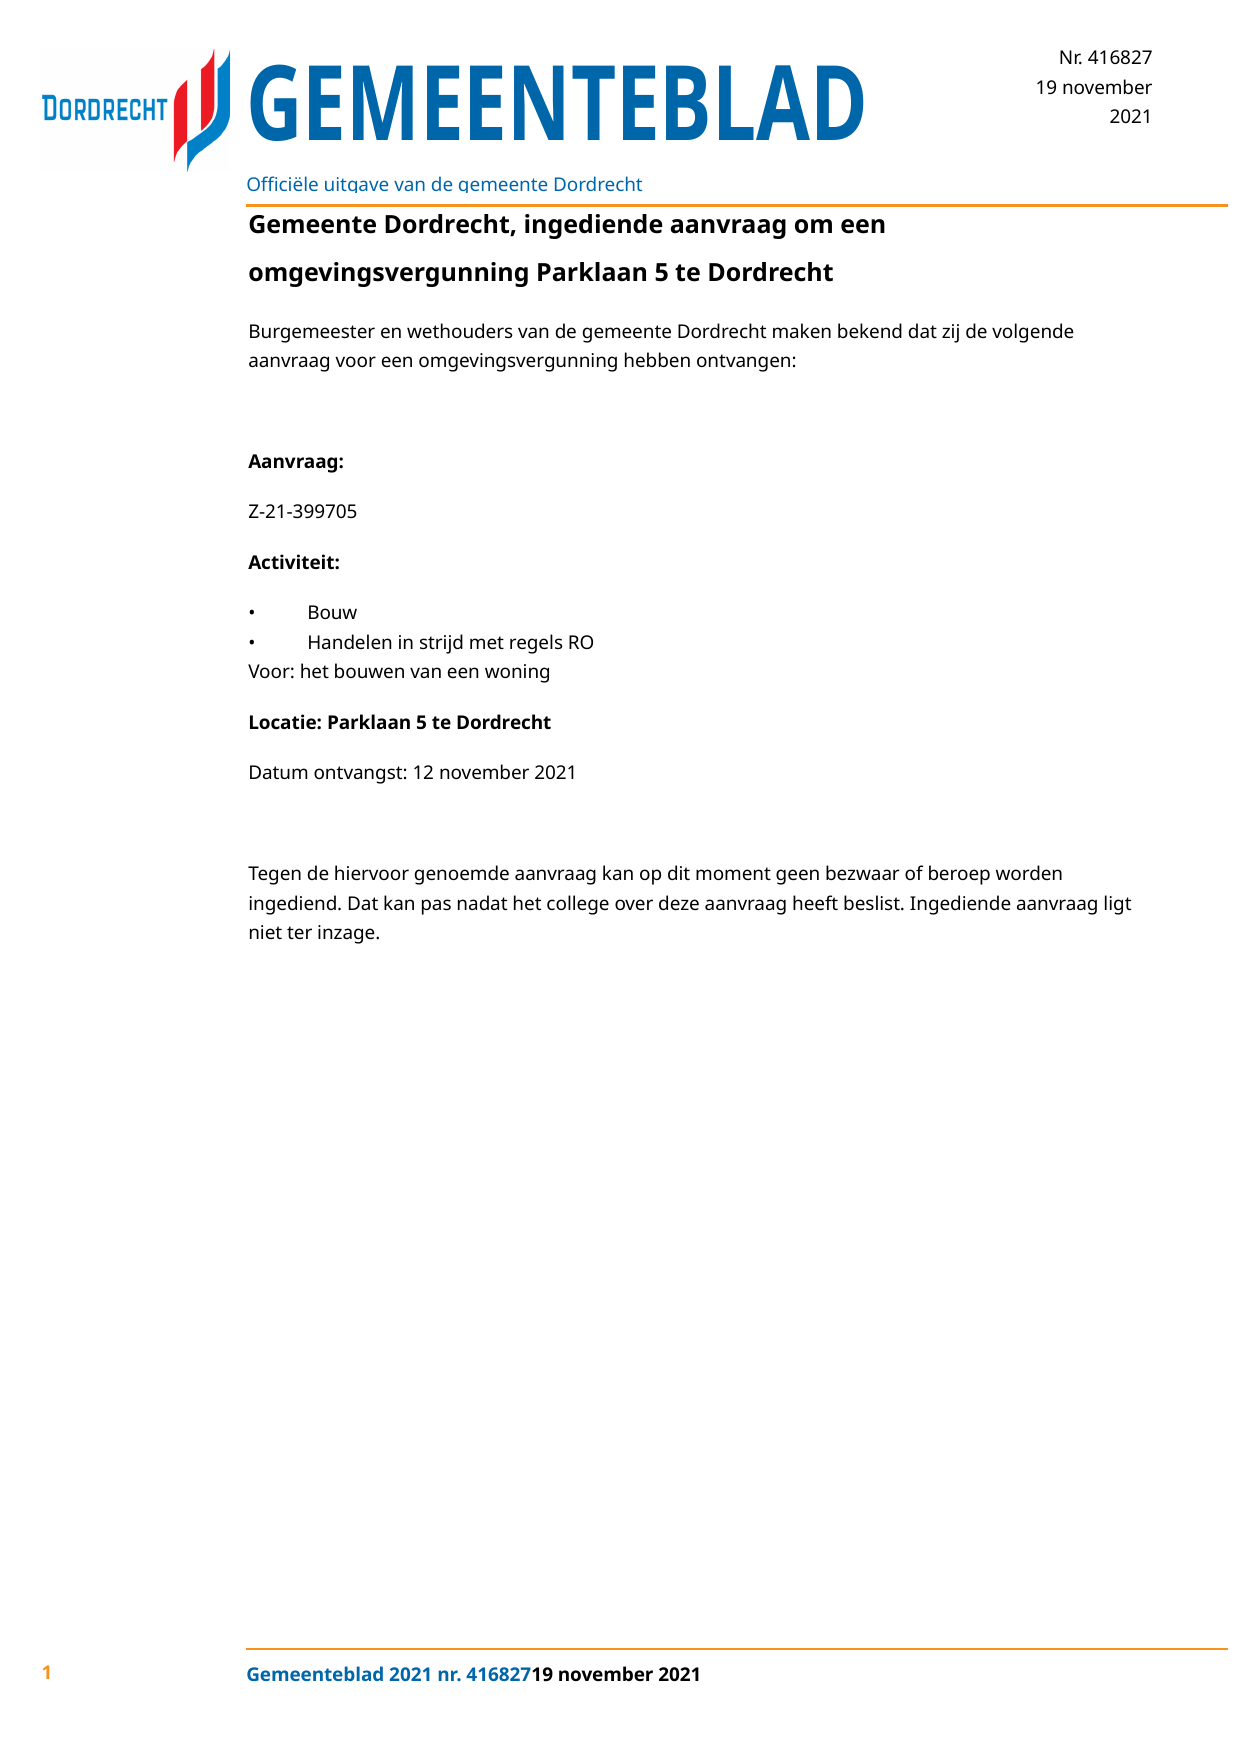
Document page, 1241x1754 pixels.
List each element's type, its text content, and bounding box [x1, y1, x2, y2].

text Z-21-399705 [248, 499, 1152, 524]
text Gemeente Dordrecht, ingediende aanvraag om een omgevingsvergunning Parklaan 5 te Dordrecht [248, 207, 1152, 288]
list Bouw [248, 599, 1152, 625]
text Activiteit: [248, 549, 1152, 575]
picture [41, 47, 231, 172]
text Datum ontvangst: 12 november 2021 [248, 759, 1152, 785]
text Voor: het bouwen van een woning [248, 659, 1152, 684]
text Locatie: Parklaan 5 te Dordrecht [248, 709, 1152, 735]
text Aanvraag: [248, 448, 1152, 474]
text Tegen de hiervoor genoemde aanvraag kan op dit moment geen bezwaar of beroep worden ingediend. Dat kan pas nadat het college over deze aanvraag heeft beslist. Ingediende aanvraag ligt niet ter inzage. [248, 860, 1152, 945]
text Burgemeester en wethouders van de gemeente Dordrecht maken bekend dat zij de volgende aanvraag voor een omgevingsvergunning hebben ontvangen: [248, 318, 1152, 373]
list Handelen in strijd met regels RO [248, 629, 1152, 655]
